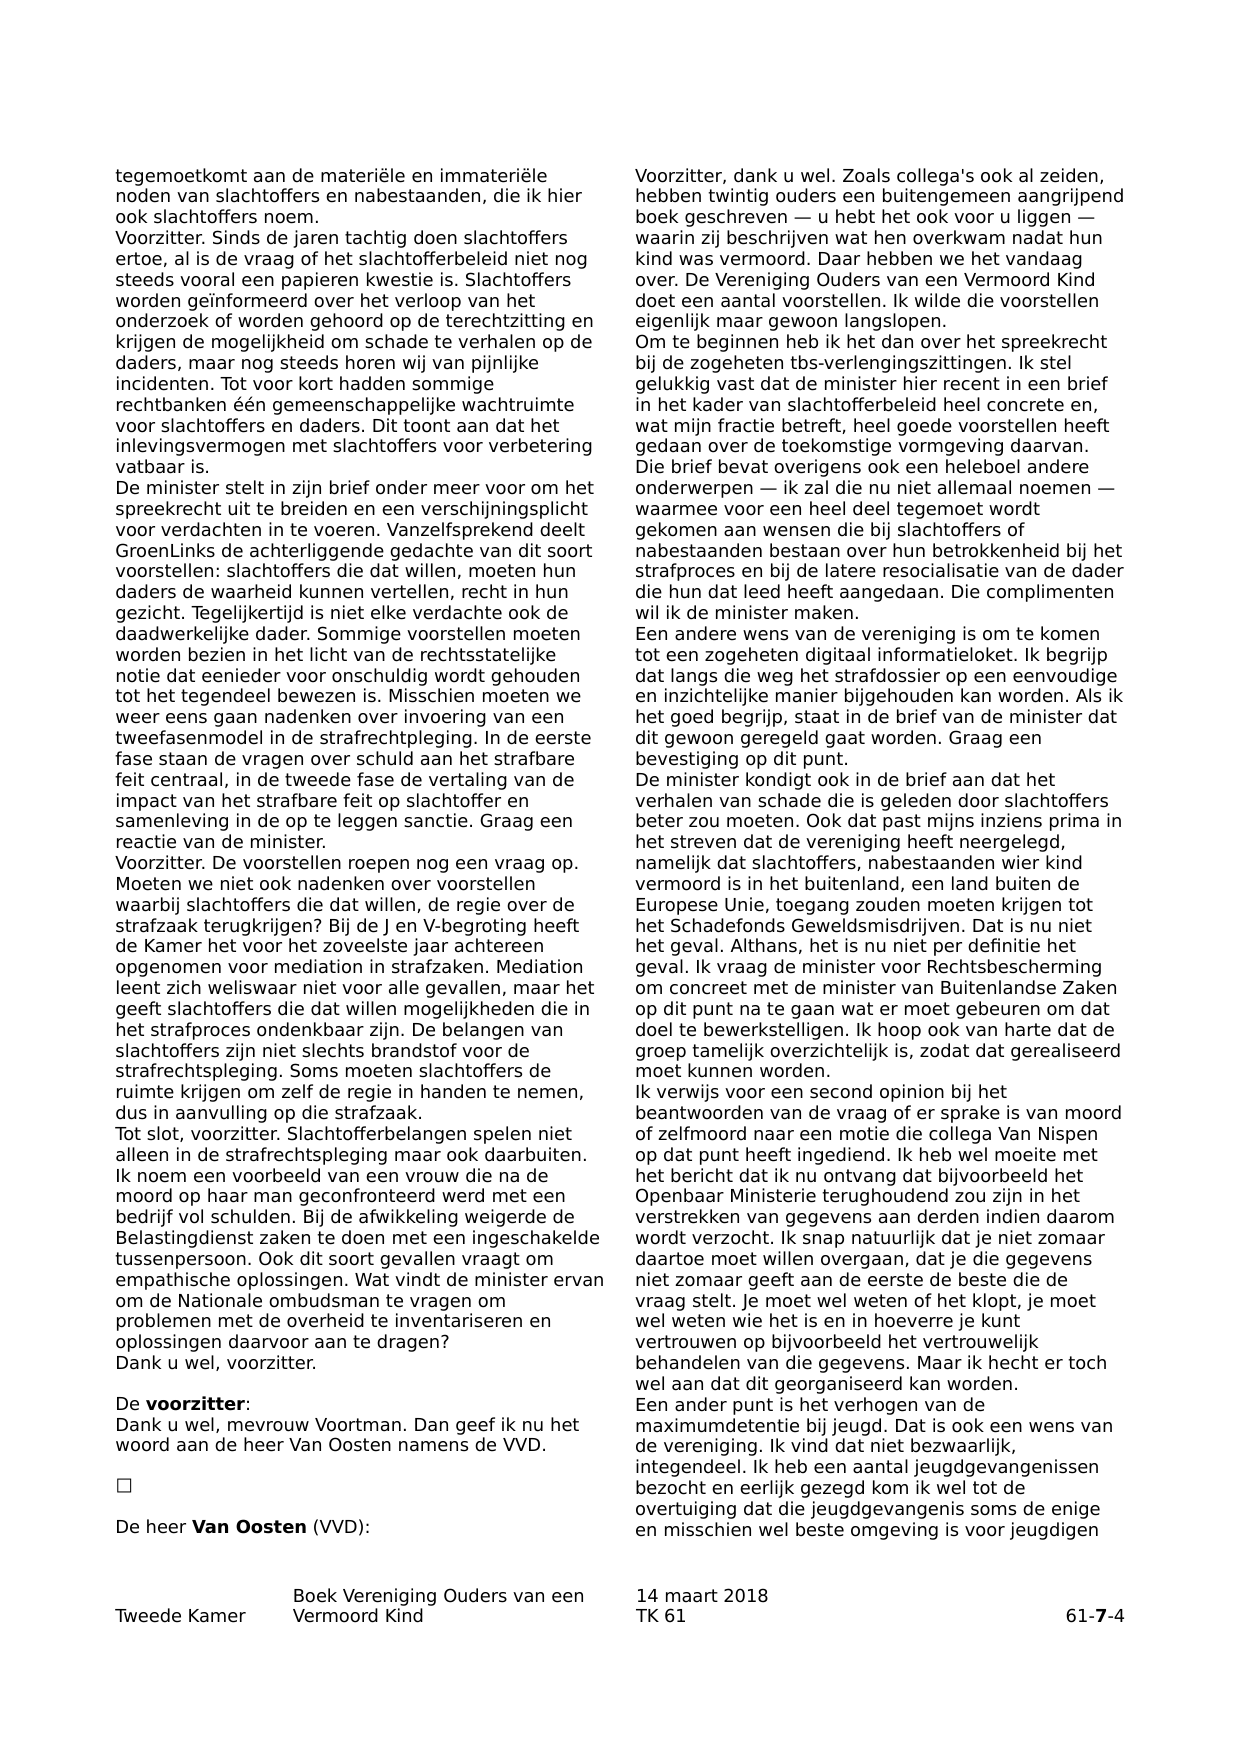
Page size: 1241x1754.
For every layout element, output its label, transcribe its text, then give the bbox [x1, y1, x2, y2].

text De minister stelt in zijn brief onder meer voor om het spreekrecht uit te breiden en een verschijningsplicht voor verdachten in te voeren. Vanzelfsprekend deelt GroenLinks de achterliggende gedachte van dit soort voorstellen: slachtoffers die dat willen, moeten hun daders de waarheid kunnen vertellen, recht in hun gezicht. Tegelijkertijd is niet elke verdachte ook de daadwerkelijke dader. Sommige voorstellen moeten worden bezien in het licht van de rechtsstatelijke notie dat eenieder voor onschuldig wordt gehouden tot het tegendeel bewezen is. Misschien moeten we weer eens gaan nadenken over invoering van een tweefasenmodel in de strafrechtpleging. In de eerste fase staan de vragen over schuld aan het strafbare feit centraal, in de tweede fase de vertaling van de impact van het strafbare feit op slachtoffer en samenleving in de op te leggen sanctie. Graag een reactie van de minister. [115, 478, 605, 853]
text De voorzitter: [115, 1394, 605, 1414]
text Voorzitter. Sinds de jaren tachtig doen slachtoffers ertoe, al is de vraag of het slachtofferbeleid niet nog steeds vooral een papieren kwestie is. Slachtoffers worden geïnformeerd over het verloop van het onderzoek of worden gehoord op de terechtzitting en krijgen de mogelijkheid om schade te verhalen op de daders, maar nog steeds horen wij van pijnlijke incidenten. Tot voor kort hadden sommige rechtbanken één gemeenschappelijke wachtruimte voor slachtoffers en daders. Dit toont aan dat het inlevingsvermogen met slachtoffers voor verbetering vatbaar is. [115, 228, 605, 478]
text Voorzitter. De voorstellen roepen nog een vraag op. Moeten we niet ook nadenken over voorstellen waarbij slachtoffers die dat willen, de regie over de strafzaak terugkrijgen? Bij de J en V-begroting heeft de Kamer het voor het zoveelste jaar achtereen opgenomen voor mediation in strafzaken. Mediation leent zich weliswaar niet voor alle gevallen, maar het geeft slachtoffers die dat willen mogelijkheden die in het strafproces ondenkbaar zijn. De belangen van slachtoffers zijn niet slechts brandstof voor de strafrechtspleging. Soms moeten slachtoffers de ruimte krijgen om zelf de regie in handen te nemen, dus in aanvulling op die strafzaak. [115, 853, 605, 1124]
text Dank u wel, voorzitter. [115, 1353, 605, 1374]
text De minister kondigt ook in de brief aan dat het verhalen van schade die is geleden door slachtoffers beter zou moeten. Ook dat past mijns inziens prima in het streven dat de vereniging heeft neergelegd, namelijk dat slachtoffers, nabestaanden wier kind vermoord is in het buitenland, een land buiten de Europese Unie, toegang zouden moeten krijgen tot het Schadefonds Geweldsmisdrijven. Dat is nu niet het geval. Althans, het is nu niet per definitie het geval. Ik vraag de minister voor Rechtsbescherming om concreet met de minister van Buitenlandse Zaken op dit punt na te gaan wat er moet gebeuren om dat doel te bewerkstelligen. Ik hoop ook van harte dat de groep tamelijk overzichtelijk is, zodat dat gerealiseerd moet kunnen worden. [635, 769, 1125, 1082]
text De heer Van Oosten (VVD): [115, 1517, 605, 1537]
text Dank u wel, mevrouw Voortman. Dan geef ik nu het woord aan de heer Van Oosten namens de VVD. [115, 1414, 605, 1456]
text Een andere wens van de vereniging is om te komen tot een zogeheten digitaal informatieloket. Ik begrijp dat langs die weg het strafdossier op een eenvoudige en inzichtelijke manier bijgehouden kan worden. Als ik het goed begrijp, staat in de brief van de minister dat dit gewoon geregeld gaat worden. Graag een bevestiging op dit punt. [635, 624, 1125, 769]
text ⬜ [115, 1476, 605, 1497]
text Om te beginnen heb ik het dan over het spreekrecht bij de zogeheten tbs-verlengingszittingen. Ik stel gelukkig vast dat de minister hier recent in een brief in het kader van slachtofferbeleid heel concrete en, wat mijn fractie betreft, heel goede voorstellen heeft gedaan over de toekomstige vormgeving daarvan. Die brief bevat overigens ook een heleboel andere onderwerpen — ik zal die nu niet allemaal noemen — waarmee voor een heel deel tegemoet wordt gekomen aan wensen die bij slachtoffers of nabestaanden bestaan over hun betrokkenheid bij het strafproces en bij de latere resocialisatie van de dader die hun dat leed heeft aangedaan. Die complimenten wil ik de minister maken. [635, 332, 1125, 624]
text tegemoetkomt aan de materiële en immateriële noden van slachtoffers en nabestaanden, die ik hier ook slachtoffers noem. [115, 165, 605, 228]
text Voorzitter, dank u wel. Zoals collega's ook al zeiden, hebben twintig ouders een buitengemeen aangrijpend boek geschreven — u hebt het ook voor u liggen — waarin zij beschrijven wat hen overkwam nadat hun kind was vermoord. Daar hebben we het vandaag over. De Vereniging Ouders van een Vermoord Kind doet een aantal voorstellen. Ik wilde die voorstellen eigenlijk maar gewoon langslopen. [635, 165, 1125, 332]
text Tot slot, voorzitter. Slachtofferbelangen spelen niet alleen in de strafrechtspleging maar ook daarbuiten. Ik noem een voorbeeld van een vrouw die na de moord op haar man geconfronteerd werd met een bedrijf vol schulden. Bij de afwikkeling weigerde de Belastingdienst zaken te doen met een ingeschakelde tussenpersoon. Ook dit soort gevallen vraagt om empathische oplossingen. Wat vindt de minister ervan om de Nationale ombudsman te vragen om problemen met de overheid te inventariseren en oplossingen daarvoor aan te dragen? [115, 1124, 605, 1353]
text Een ander punt is het verhogen van de maximumdetentie bij jeugd. Dat is ook een wens van de vereniging. Ik vind dat niet bezwaarlijk, integendeel. Ik heb een aantal jeugdgevangenissen bezocht en eerlijk gezegd kom ik wel tot de overtuiging dat die jeugdgevangenis soms de enige en misschien wel beste omgeving is voor jeugdigen [635, 1394, 1125, 1540]
text Ik verwijs voor een second opinion bij het beantwoorden van de vraag of er sprake is van moord of zelfmoord naar een motie die collega Van Nispen op dat punt heeft ingediend. Ik heb wel moeite met het bericht dat ik nu ontvang dat bijvoorbeeld het Openbaar Ministerie terughoudend zou zijn in het verstrekken van gegevens aan derden indien daarom wordt verzocht. Ik snap natuurlijk dat je niet zomaar daartoe moet willen overgaan, dat je die gegevens niet zomaar geeft aan de eerste de beste die de vraag stelt. Je moet wel weten of het klopt, je moet wel weten wie het is en in hoeverre je kunt vertrouwen op bijvoorbeeld het vertrouwelijk behandelen van die gegevens. Maar ik hecht er toch wel aan dat dit georganiseerd kan worden. [635, 1082, 1125, 1394]
